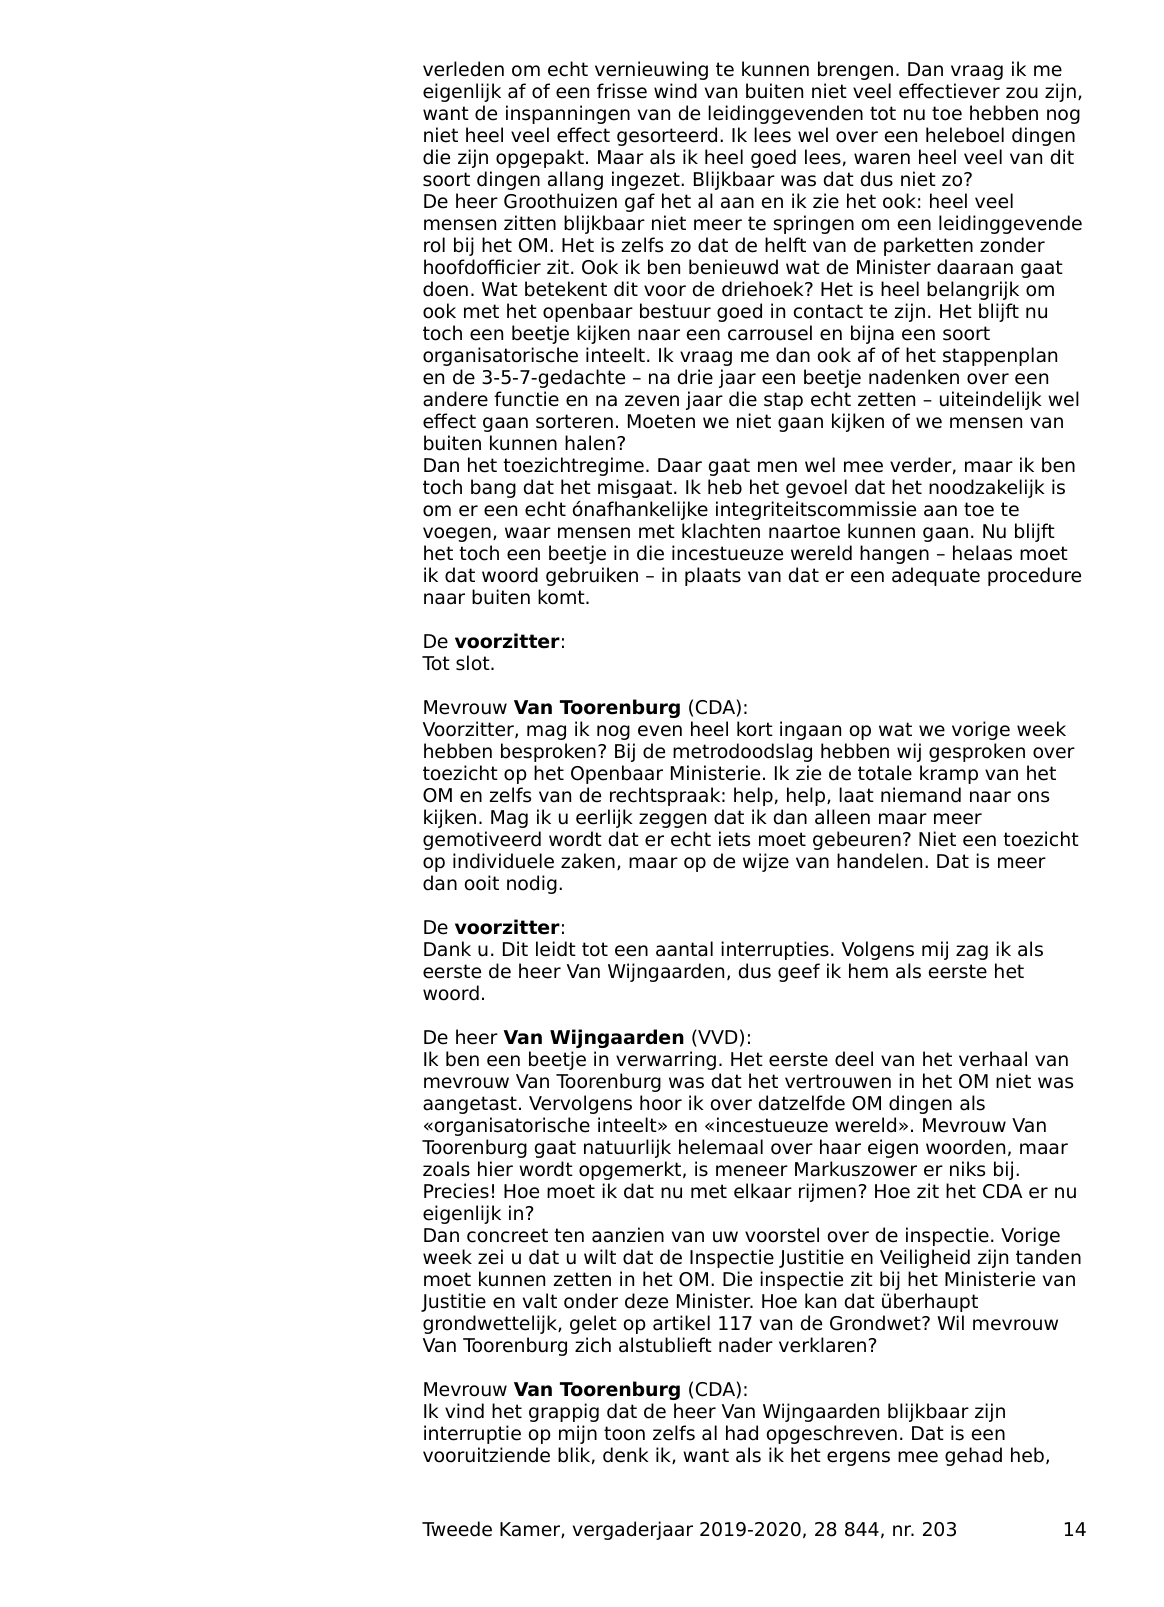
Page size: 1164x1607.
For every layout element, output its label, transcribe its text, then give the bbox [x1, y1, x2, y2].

text De voorzitter: [422, 917, 1087, 939]
text Ik ben een beetje in verwarring. Het eerste deel van het verhaal van mevrouw Van Toorenburg was dat het vertrouwen in het OM niet was aangetast. Vervolgens hoor ik over datzelfde OM dingen als «organisatorische inteelt» en «incestueuze wereld». Mevrouw Van Toorenburg gaat natuurlijk helemaal over haar eigen woorden, maar zoals hier wordt opgemerkt, is meneer Markuszower er niks bij. Precies! Hoe moet ik dat nu met elkaar rijmen? Hoe zit het CDA er nu eigenlijk in? [422, 1049, 1087, 1225]
text De voorzitter: [422, 631, 1087, 653]
text Voorzitter, mag ik nog even heel kort ingaan op wat we vorige week hebben besproken? Bij de metrodoodslag hebben wij gesproken over toezicht op het Openbaar Ministerie. Ik zie de totale kramp van het OM en zelfs van de rechtspraak: help, help, laat niemand naar ons kijken. Mag ik u eerlijk zeggen dat ik dan alleen maar meer gemotiveerd wordt dat er echt iets moet gebeuren? Niet een toezicht op individuele zaken, maar op de wijze van handelen. Dat is meer dan ooit nodig. [422, 719, 1087, 895]
text Mevrouw Van Toorenburg (CDA): [422, 1379, 1087, 1401]
text Tot slot. [422, 653, 1087, 675]
text Dank u. Dit leidt tot een aantal interrupties. Volgens mij zag ik als eerste de heer Van Wijngaarden, dus geef ik hem als eerste het woord. [422, 939, 1087, 1005]
text Dan het toezichtregime. Daar gaat men wel mee verder, maar ik ben toch bang dat het misgaat. Ik heb het gevoel dat het noodzakelijk is om er een echt ónafhankelijke integriteitscommissie aan toe te voegen, waar mensen met klachten naartoe kunnen gaan. Nu blijft het toch een beetje in die incestueuze wereld hangen – helaas moet ik dat woord gebruiken – in plaats van dat er een adequate procedure naar buiten komt. [422, 455, 1087, 608]
text Mevrouw Van Toorenburg (CDA): [422, 697, 1087, 719]
text Ik vind het grappig dat de heer Van Wijngaarden blijkbaar zijn interruptie op mijn toon zelfs al had opgeschreven. Dat is een vooruitziende blik, denk ik, want als ik het ergens mee gehad heb, [422, 1401, 1087, 1467]
text De heer Groothuizen gaf het al aan en ik zie het ook: heel veel mensen zitten blijkbaar niet meer te springen om een leidinggevende rol bij het OM. Het is zelfs zo dat de helft van de parketten zonder hoofdofficier zit. Ook ik ben benieuwd wat de Minister daaraan gaat doen. Wat betekent dit voor de driehoek? Het is heel belangrijk om ook met het openbaar bestuur goed in contact te zijn. Het blijft nu toch een beetje kijken naar een carrousel en bijna een soort organisatorische inteelt. Ik vraag me dan ook af of het stappenplan en de 3-5-7-gedachte – na drie jaar een beetje nadenken over een andere functie en na zeven jaar die stap echt zetten – uiteindelijk wel effect gaan sorteren. Moeten we niet gaan kijken of we mensen van buiten kunnen halen? [422, 191, 1087, 455]
text verleden om echt vernieuwing te kunnen brengen. Dan vraag ik me eigenlijk af of een frisse wind van buiten niet veel effectiever zou zijn, want de inspanningen van de leidinggevenden tot nu toe hebben nog niet heel veel effect gesorteerd. Ik lees wel over een heleboel dingen die zijn opgepakt. Maar als ik heel goed lees, waren heel veel van dit soort dingen allang ingezet. Blijkbaar was dat dus niet zo? [422, 59, 1087, 191]
text De heer Van Wijngaarden (VVD): [422, 1027, 1087, 1049]
text Dan concreet ten aanzien van uw voorstel over de inspectie. Vorige week zei u dat u wilt dat de Inspectie Justitie en Veiligheid zijn tanden moet kunnen zetten in het OM. Die inspectie zit bij het Ministerie van Justitie en valt onder deze Minister. Hoe kan dat überhaupt grondwettelijk, gelet op artikel 117 van de Grondwet? Wil mevrouw Van Toorenburg zich alstublieft nader verklaren? [422, 1225, 1087, 1357]
